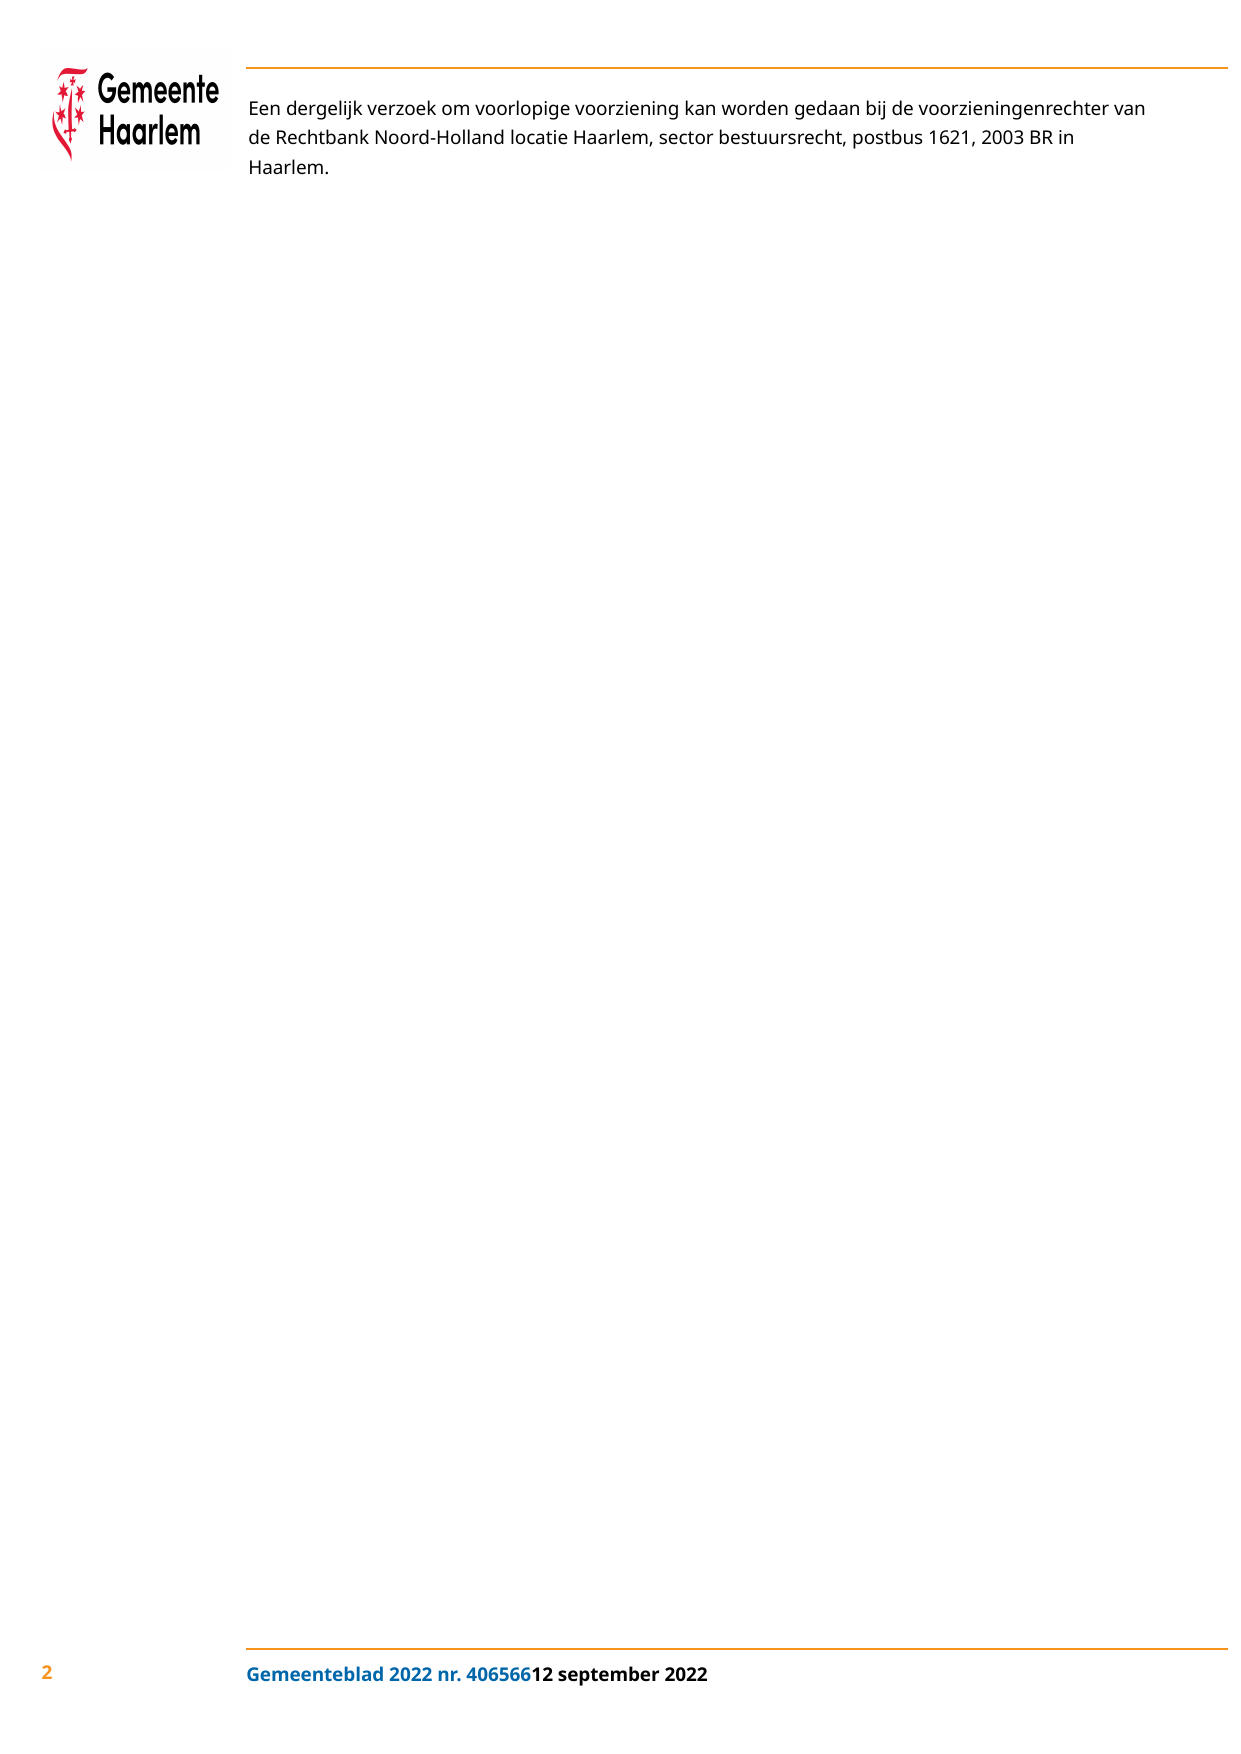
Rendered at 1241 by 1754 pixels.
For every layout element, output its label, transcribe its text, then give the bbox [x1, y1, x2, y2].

text Een dergelijk verzoek om voorlopige voorziening kan worden gedaan bij de voorzieningenrechter van de Rechtbank Noord-Holland locatie Haarlem, sector bestuursrecht, postbus 1621, 2003 BR in Haarlem. [248, 95, 1152, 180]
picture [41, 47, 231, 172]
